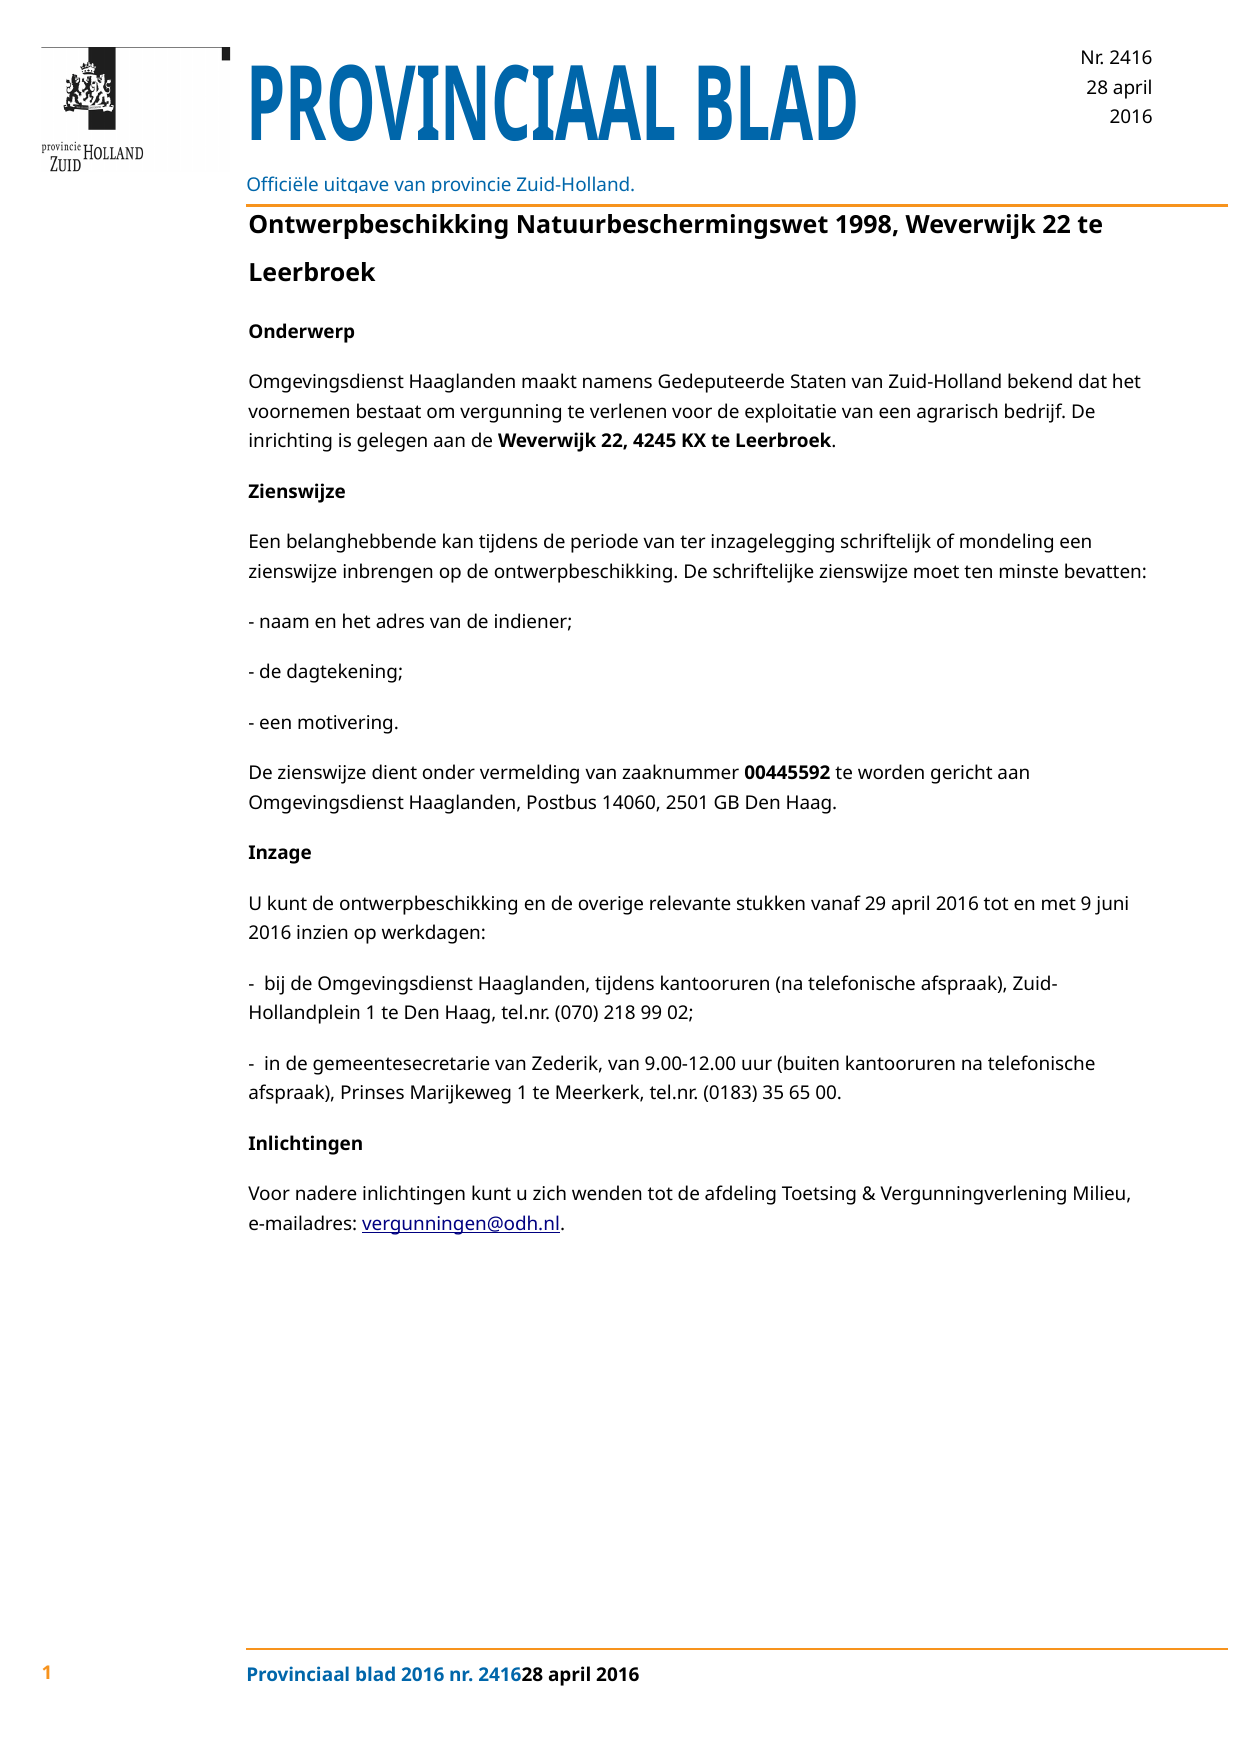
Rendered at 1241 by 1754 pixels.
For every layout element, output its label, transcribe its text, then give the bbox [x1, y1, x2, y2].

text Onderwerp [248, 318, 1152, 344]
text - in de gemeentesecretarie van Zederik, van 9.00-12.00 uur (buiten kantooruren na telefonische afspraak), Prinses Marijkeweg 1 te Meerkerk, tel.nr. (0183) 35 65 00. [248, 1050, 1152, 1105]
text Inzage [248, 839, 1152, 865]
text U kunt de ontwerpbeschikking en de overige relevante stukken vanaf 29 april 2016 tot en met 9 juni 2016 inzien op werkdagen: [248, 890, 1152, 945]
text - de dagtekening; [248, 659, 1152, 684]
text - bij de Omgevingsdienst Haaglanden, tijdens kantooruren (na telefonische afspraak), Zuid-Hollandplein 1 te Den Haag, tel.nr. (070) 218 99 02; [248, 970, 1152, 1025]
text Een belanghebbende kan tijdens de periode van ter inzagelegging schriftelijk of mondeling een zienswijze inbrengen op de ontwerpbeschikking. De schriftelijke zienswijze moet ten minste bevatten: [248, 528, 1152, 584]
text - een motivering. [248, 709, 1152, 735]
text Voor nadere inlichtingen kunt u zich wenden tot de afdeling Toetsing & Vergunningverlening Milieu, e-mailadres: vergunningen@odh.nl. [248, 1180, 1152, 1236]
text Omgevingsdienst Haaglanden maakt namens Gedeputeerde Staten van Zuid-Holland bekend dat het voornemen bestaat om vergunning te verlenen voor de exploitatie van een agrarisch bedrijf. De inrichting is gelegen aan de Weverwijk 22, 4245 KX te Leerbroek. [248, 368, 1152, 453]
text De zienswijze dient onder vermelding van zaaknummer 00445592 te worden gericht aan Omgevingsdienst Haaglanden, Postbus 14060, 2501 GB Den Haag. [248, 759, 1152, 815]
text Ontwerpbeschikking Natuurbeschermingswet 1998, Weverwijk 22 te Leerbroek [248, 207, 1152, 288]
text - naam en het adres van de indiener; [248, 608, 1152, 634]
text Inlichtingen [248, 1130, 1152, 1156]
picture [41, 47, 231, 172]
text Zienswijze [248, 478, 1152, 504]
